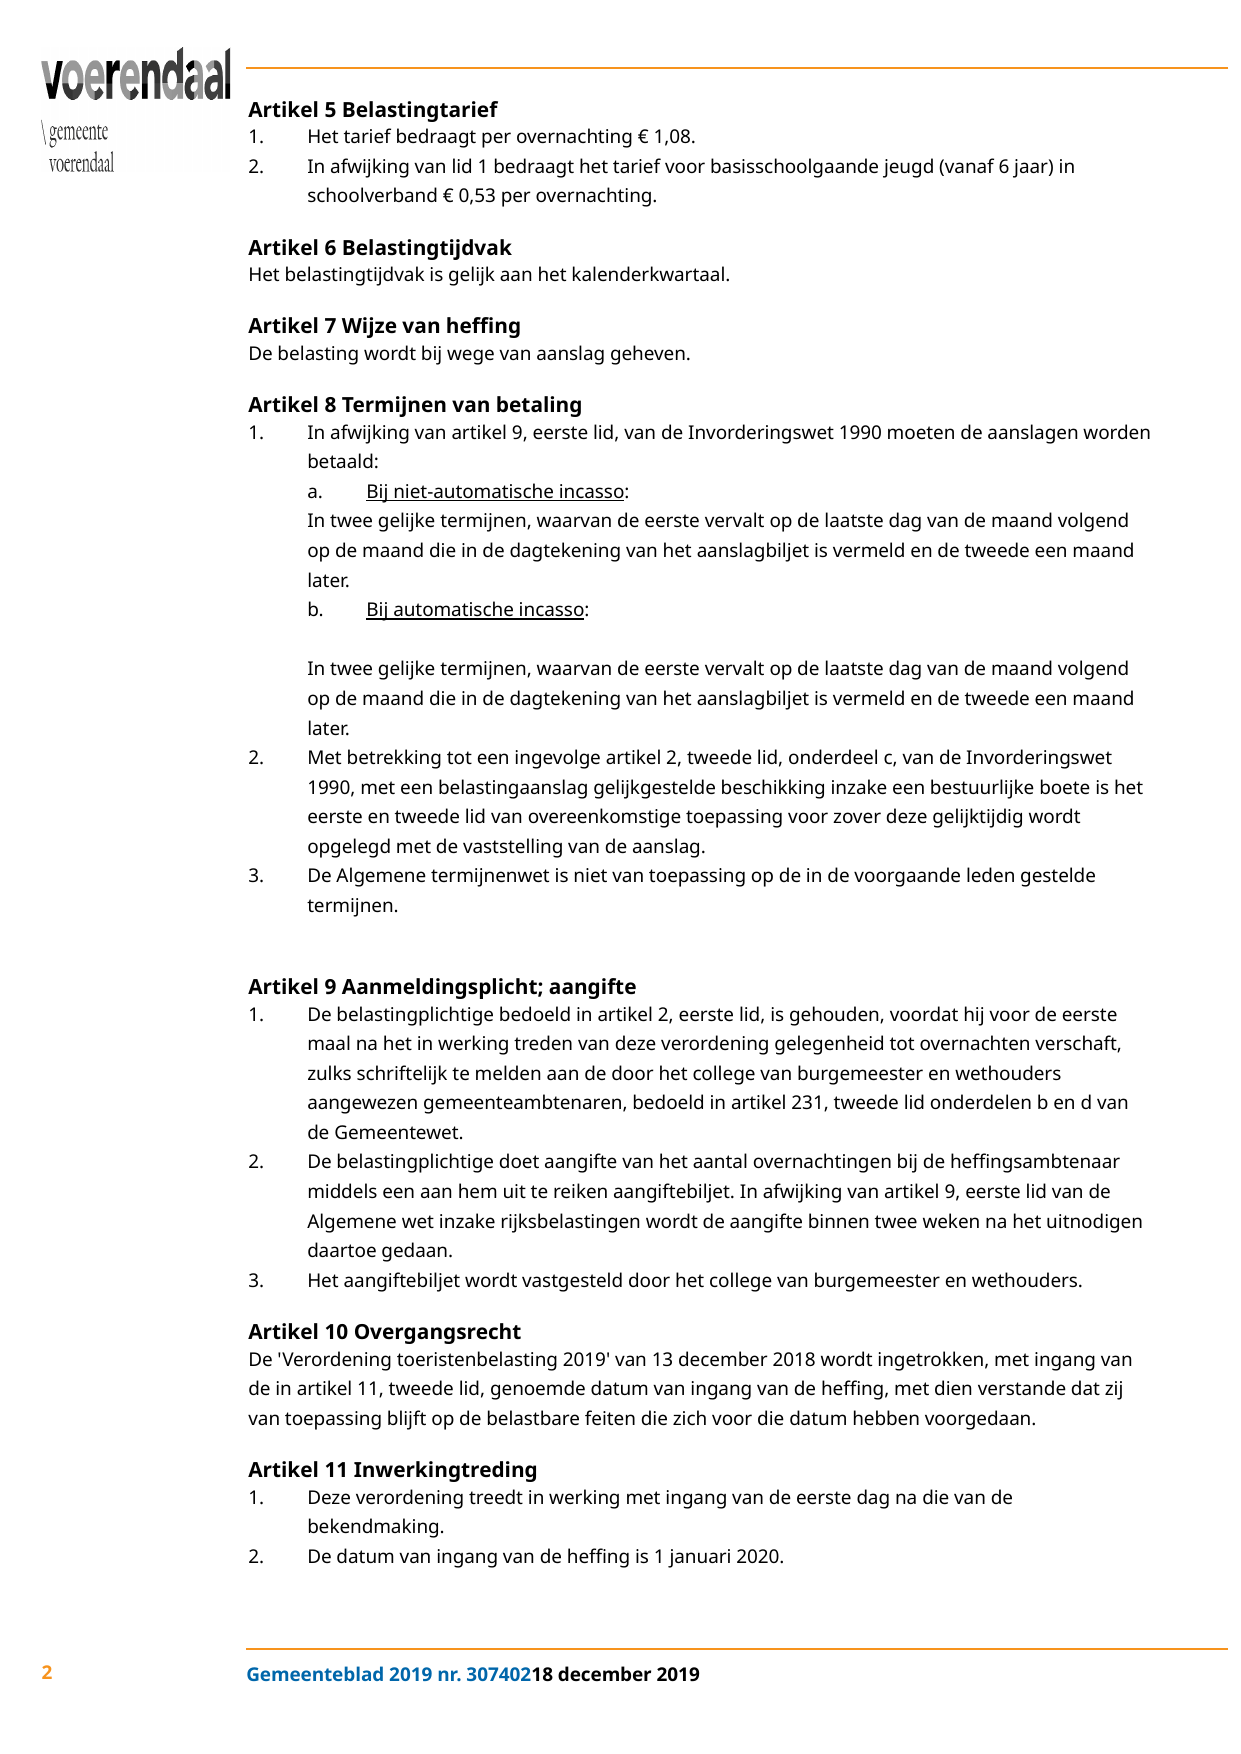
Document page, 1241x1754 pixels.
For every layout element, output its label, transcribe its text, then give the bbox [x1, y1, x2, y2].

text Artikel 8 Termijnen van betaling [248, 391, 1152, 419]
list Het tarief bedraagt per overnachting € 1,08. [248, 123, 1152, 149]
text Artikel 9 Aanmeldingsplicht; aangifte [248, 972, 1152, 1001]
list De belastingplichtige doet aangifte van het aantal overnachtingen bij de heffingsambtenaar middels een aan hem uit te reiken aangiftebiljet. In afwijking van artikel 9, eerste lid van de Algemene wet inzake rijksbelastingen wordt de aangifte binnen twee weken na het uitnodigen daartoe gedaan. [248, 1149, 1152, 1263]
list In afwijking van artikel 9, eerste lid, van de Invorderingswet 1990 moeten de aanslagen worden betaald: [248, 419, 1152, 474]
list De belastingplichtige bedoeld in artikel 2, eerste lid, is gehouden, voordat hij voor de eerste maal na het in werking treden van deze verordening gelegenheid tot overnachten verschaft, zulks schriftelijk te melden aan de door het college van burgemeester en wethouders aangewezen gemeenteambtenaren, bedoeld in artikel 231, tweede lid onderdelen b en d van de Gemeentewet. [248, 1001, 1152, 1145]
text Artikel 7 Wijze van heffing [248, 312, 1152, 340]
text Artikel 6 Belastingtijdvak [248, 233, 1152, 261]
text Artikel 5 Belastingtarief [248, 95, 1152, 123]
text Artikel 10 Overgangsrecht [248, 1317, 1152, 1346]
text Het belastingtijdvak is gelijk aan het kalenderkwartaal. [248, 261, 1152, 287]
list Deze verordening treedt in werking met ingang van de eerste dag na die van de bekendmaking. [248, 1484, 1152, 1539]
text De belasting wordt bij wege van aanslag geheven. [248, 340, 1152, 366]
list Bij automatische incasso: [307, 596, 1152, 622]
picture [41, 47, 231, 172]
text De 'Verordening toeristenbelasting 2019' van 13 december 2018 wordt ingetrokken, met ingang van de in artikel 11, tweede lid, genoemde datum van ingang van de heffing, met dien verstande dat zij van toepassing blijft op de belastbare feiten die zich voor die datum hebben voorgedaan. [248, 1346, 1152, 1431]
list De datum van ingang van de heffing is 1 januari 2020. [248, 1543, 1152, 1569]
list In twee gelijke termijnen, waarvan de eerste vervalt op de laatste dag van de maand volgend op de maand die in de dagtekening van het aanslagbiljet is vermeld en de tweede een maand later. [248, 508, 1152, 593]
list Met betrekking tot een ingevolge artikel 2, tweede lid, onderdeel c, van de Invorderingswet 1990, met een belastingaanslag gelijkgestelde beschikking inzake een bestuurlijke boete is het eerste en tweede lid van overeenkomstige toepassing voor zover deze gelijktijdig wordt opgelegd met de vaststelling van de aanslag. [248, 744, 1152, 859]
list Bij niet-automatische incasso: [307, 478, 1152, 504]
list In afwijking van lid 1 bedraagt het tarief voor basisschoolgaande jeugd (vanaf 6 jaar) in schoolverband € 0,53 per overnachting. [248, 153, 1152, 208]
list Het aangiftebiljet wordt vastgesteld door het college van burgemeester en wethouders. [248, 1267, 1152, 1293]
list De Algemene termijnenwet is niet van toepassing op de in de voorgaande leden gestelde termijnen. [248, 863, 1152, 918]
list In twee gelijke termijnen, waarvan de eerste vervalt op de laatste dag van de maand volgend op de maand die in de dagtekening van het aanslagbiljet is vermeld en de tweede een maand later. [248, 656, 1152, 741]
text Artikel 11 Inwerkingtreding [248, 1455, 1152, 1484]
